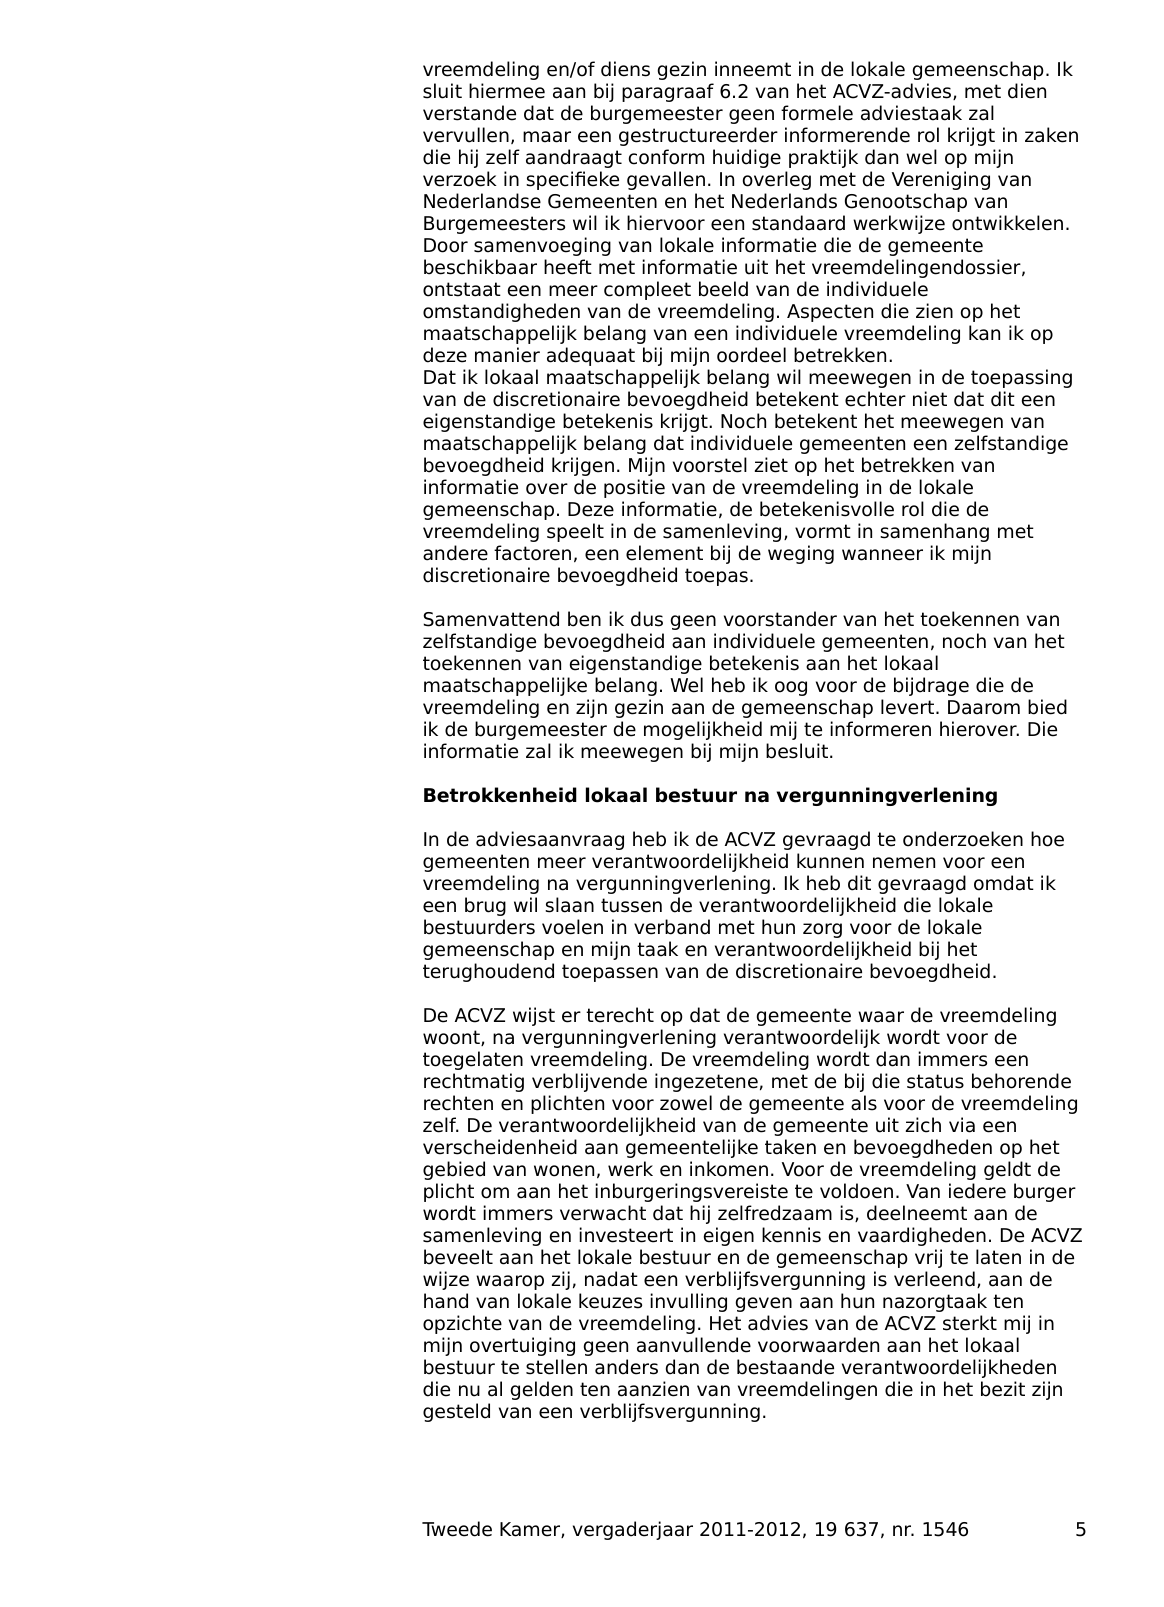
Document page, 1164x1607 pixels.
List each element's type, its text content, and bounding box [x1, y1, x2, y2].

text Dat ik lokaal maatschappelijk belang wil meewegen in de toepassing van de discretionaire bevoegdheid betekent echter niet dat dit een eigenstandige betekenis krijgt. Noch betekent het meewegen van maatschappelijk belang dat individuele gemeenten een zelfstandige bevoegdheid krijgen. Mijn voorstel ziet op het betrekken van informatie over de positie van de vreemdeling in de lokale gemeenschap. Deze informatie, de betekenisvolle rol die de vreemdeling speelt in de samenleving, vormt in samenhang met andere factoren, een element bij de weging wanneer ik mijn discretionaire bevoegdheid toepas. [422, 367, 1087, 587]
text vreemdeling en/of diens gezin inneemt in de lokale gemeenschap. Ik sluit hiermee aan bij paragraaf 6.2 van het ACVZ-advies, met dien verstande dat de burgemeester geen formele adviestaak zal vervullen, maar een gestructureerder informerende rol krijgt in zaken die hij zelf aandraagt conform huidige praktijk dan wel op mijn verzoek in specifieke gevallen. In overleg met de Vereniging van Nederlandse Gemeenten en het Nederlands Genootschap van Burgemeesters wil ik hiervoor een standaard werkwijze ontwikkelen. Door samenvoeging van lokale informatie die de gemeente beschikbaar heeft met informatie uit het vreemdelingendossier, ontstaat een meer compleet beeld van de individuele omstandigheden van de vreemdeling. Aspecten die zien op het maatschappelijk belang van een individuele vreemdeling kan ik op deze manier adequaat bij mijn oordeel betrekken. [422, 59, 1087, 367]
text In de adviesaanvraag heb ik de ACVZ gevraagd te onderzoeken hoe gemeenten meer verantwoordelijkheid kunnen nemen voor een vreemdeling na vergunningverlening. Ik heb dit gevraagd omdat ik een brug wil slaan tussen de verantwoordelijkheid die lokale bestuurders voelen in verband met hun zorg voor de lokale gemeenschap en mijn taak en verantwoordelijkheid bij het terughoudend toepassen van de discretionaire bevoegdheid. [422, 829, 1087, 983]
text De ACVZ wijst er terecht op dat de gemeente waar de vreemdeling woont, na vergunningverlening verantwoordelijk wordt voor de toegelaten vreemdeling. De vreemdeling wordt dan immers een rechtmatig verblijvende ingezetene, met de bij die status behorende rechten en plichten voor zowel de gemeente als voor de vreemdeling zelf. De verantwoordelijkheid van de gemeente uit zich via een verscheidenheid aan gemeentelijke taken en bevoegdheden op het gebied van wonen, werk en inkomen. Voor de vreemdeling geldt de plicht om aan het inburgeringsvereiste te voldoen. Van iedere burger wordt immers verwacht dat hij zelfredzaam is, deelneemt aan de samenleving en investeert in eigen kennis en vaardigheden. De ACVZ beveelt aan het lokale bestuur en de gemeenschap vrij te laten in de wijze waarop zij, nadat een verblijfsvergunning is verleend, aan de hand van lokale keuzes invulling geven aan hun nazorgtaak ten opzichte van de vreemdeling. Het advies van de ACVZ sterkt mij in mijn overtuiging geen aanvullende voorwaarden aan het lokaal bestuur te stellen anders dan de bestaande verantwoordelijkheden die nu al gelden ten aanzien van vreemdelingen die in het bezit zijn gesteld van een verblijfsvergunning. [422, 1005, 1087, 1423]
text Samenvattend ben ik dus geen voorstander van het toekennen van zelfstandige bevoegdheid aan individuele gemeenten, noch van het toekennen van eigenstandige betekenis aan het lokaal maatschappelijke belang. Wel heb ik oog voor de bijdrage die de vreemdeling en zijn gezin aan de gemeenschap levert. Daarom bied ik de burgemeester de mogelijkheid mij te informeren hierover. Die informatie zal ik meewegen bij mijn besluit. [422, 609, 1087, 763]
subtitle Betrokkenheid lokaal bestuur na vergunningverlening [422, 785, 1087, 807]
